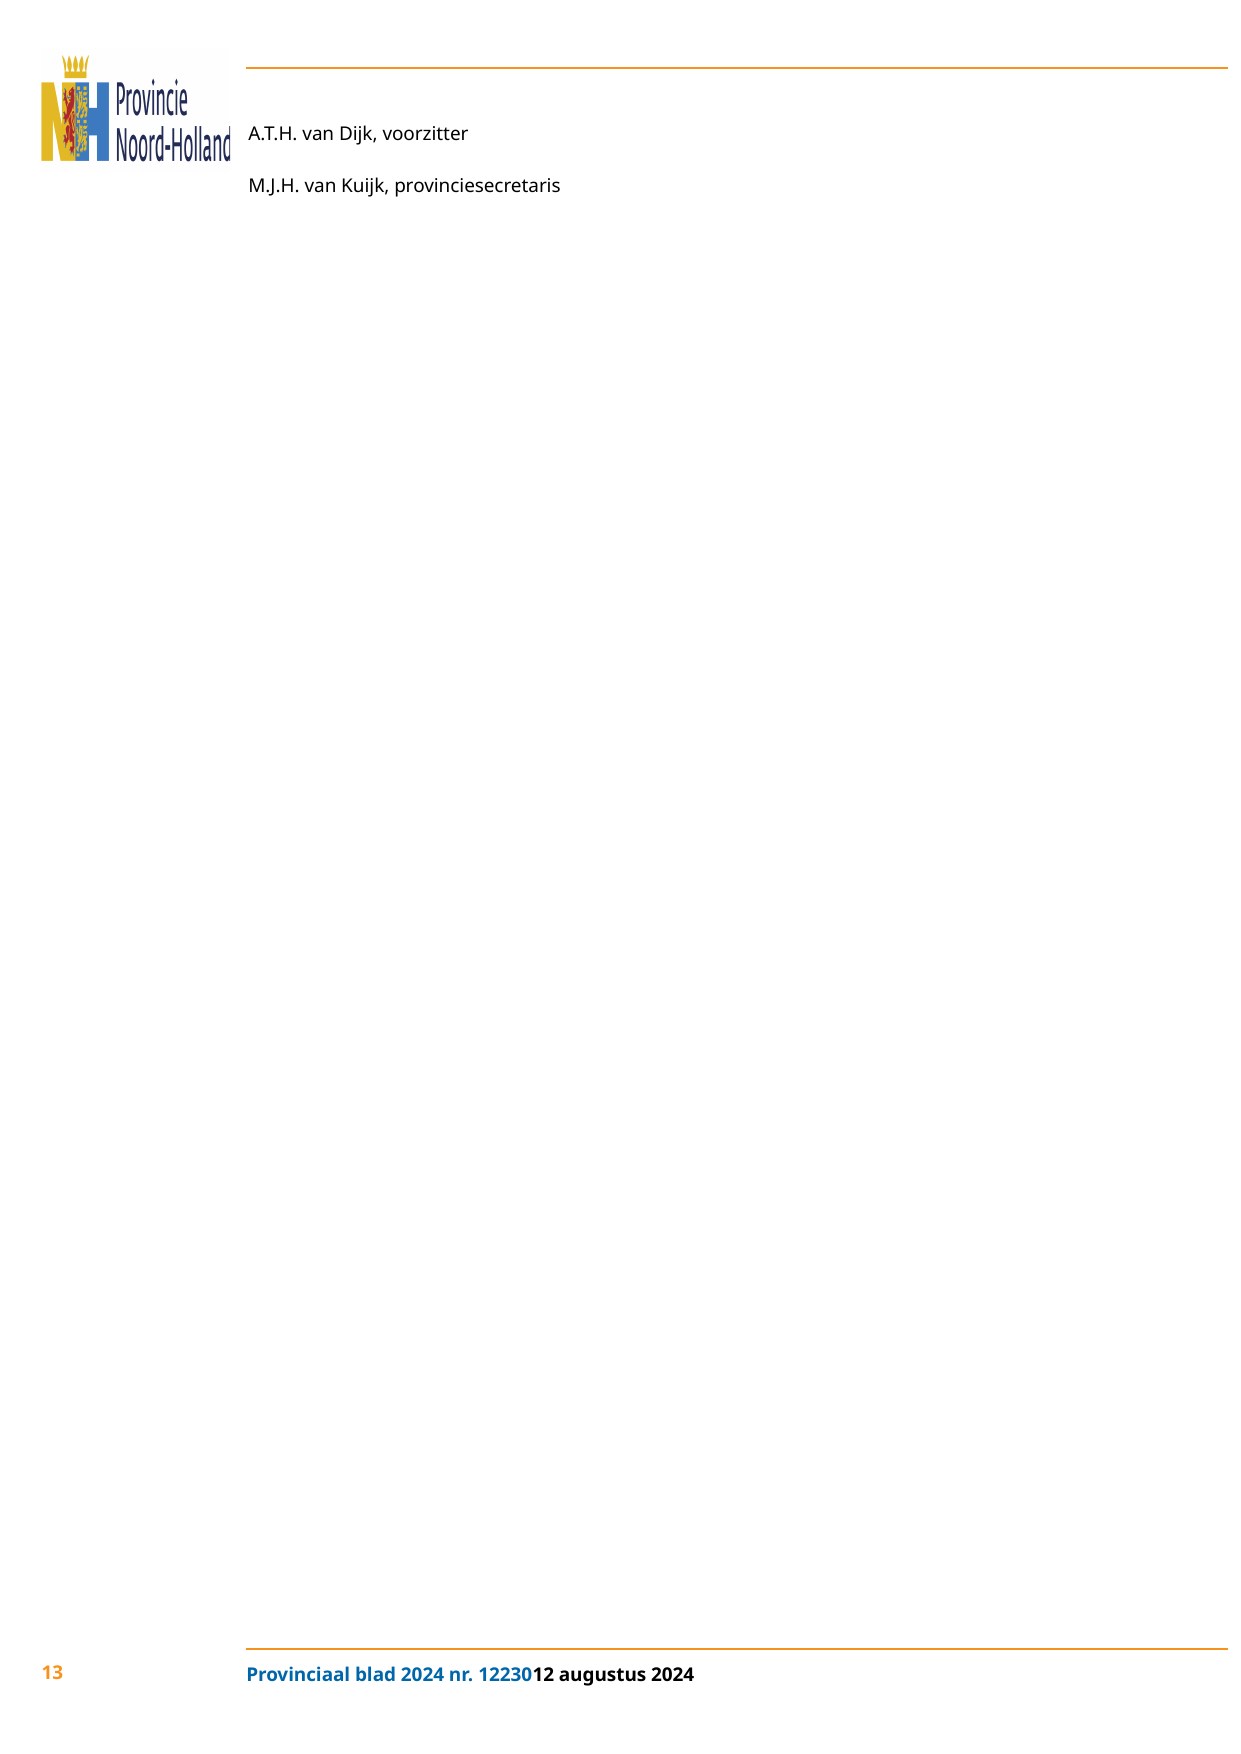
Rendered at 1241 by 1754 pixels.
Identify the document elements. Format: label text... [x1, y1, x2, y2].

text A.T.H. van Dijk, voorzitter [248, 121, 1152, 146]
picture [41, 47, 231, 172]
text M.J.H. van Kuijk, provinciesecretaris [248, 172, 1152, 198]
